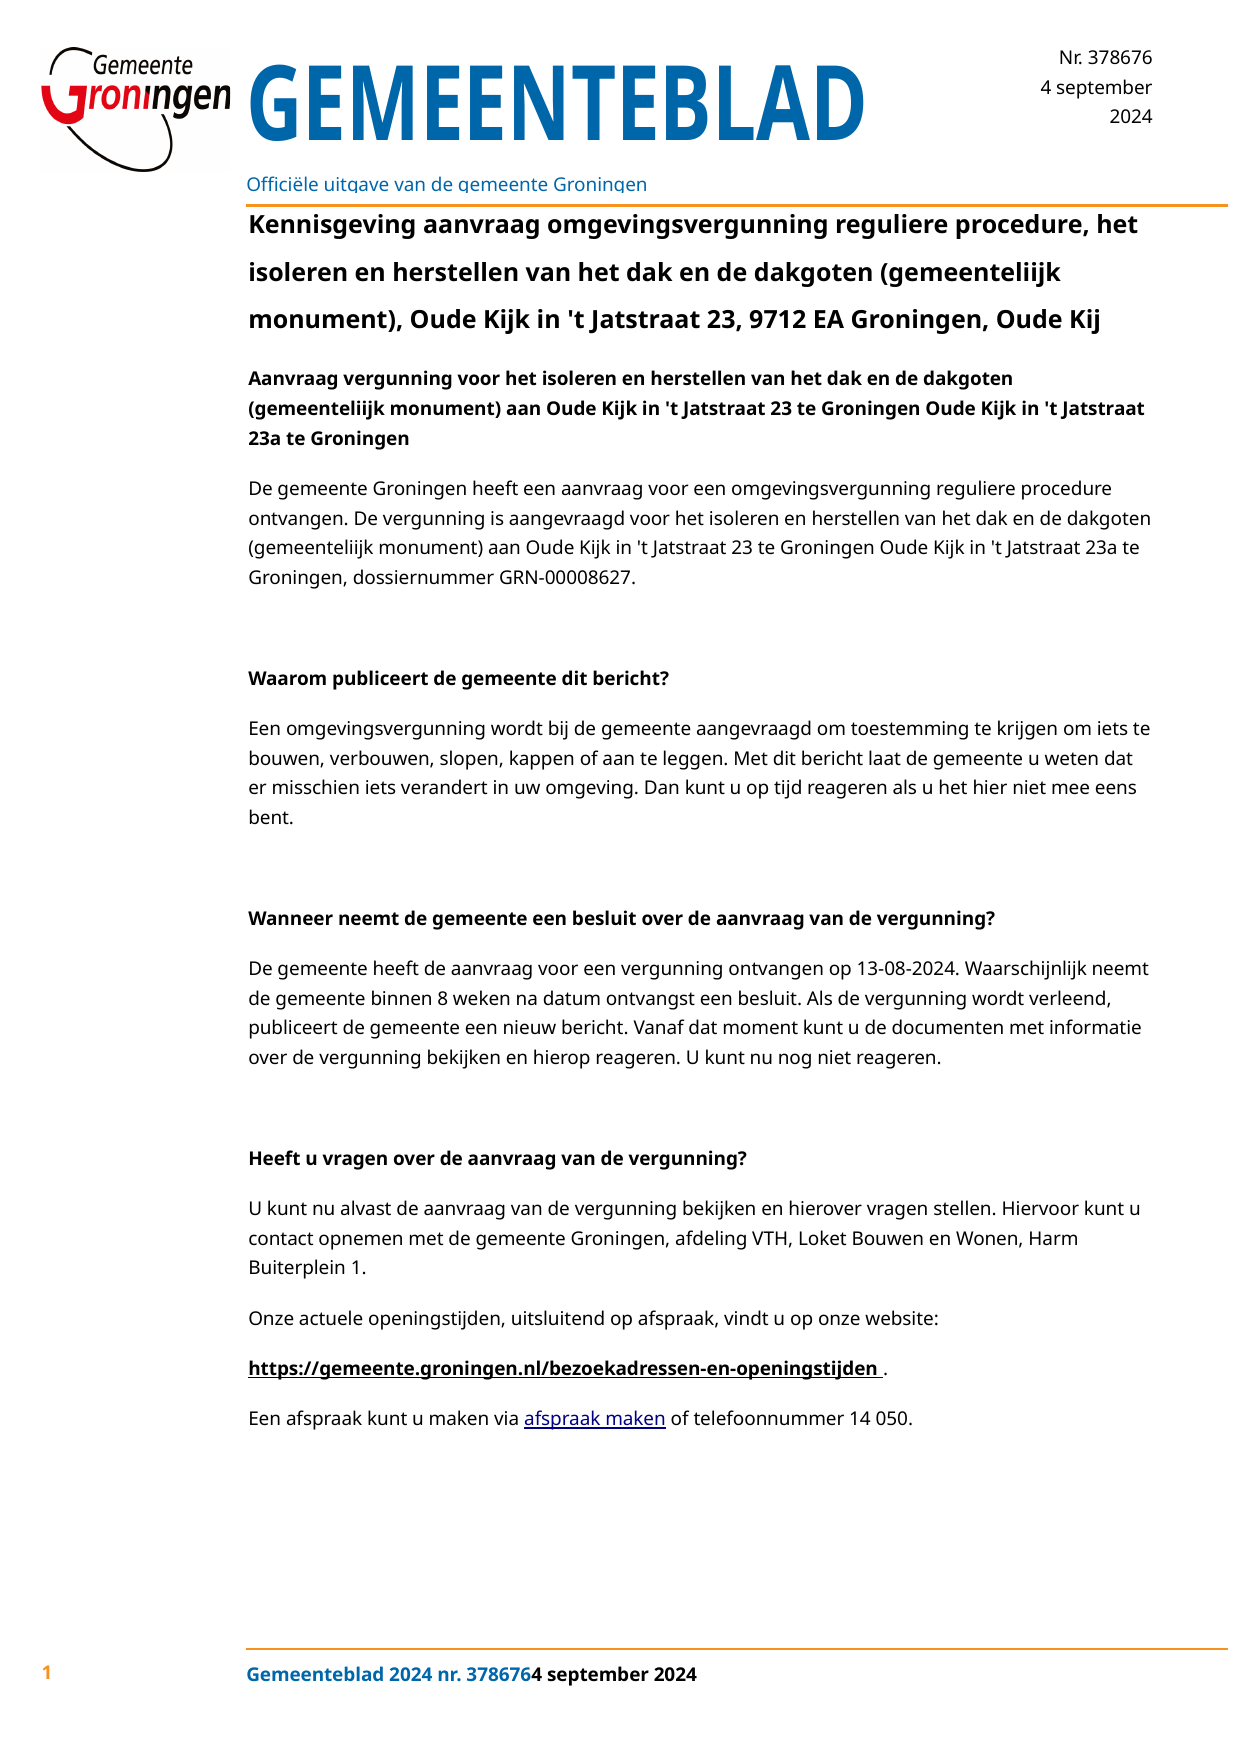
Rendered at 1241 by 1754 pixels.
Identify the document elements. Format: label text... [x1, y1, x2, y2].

text De gemeente Groningen heeft een aanvraag voor een omgevingsvergunning reguliere procedure ontvangen. De vergunning is aangevraagd voor het isoleren en herstellen van het dak en de dakgoten (gemeenteliijk monument) aan Oude Kijk in 't Jatstraat 23 te Groningen Oude Kijk in 't Jatstraat 23a te Groningen, dossiernummer GRN-00008627. [248, 475, 1152, 589]
text Een omgevingsvergunning wordt bij de gemeente aangevraagd om toestemming te krijgen om iets te bouwen, verbouwen, slopen, kappen of aan te leggen. Met dit bericht laat de gemeente u weten dat er misschien iets verandert in uw omgeving. Dan kunt u op tijd reageren als u het hier niet mee eens bent. [248, 715, 1152, 829]
text Waarom publiceert de gemeente dit bericht? [248, 665, 1152, 690]
text https://gemeente.groningen.nl/bezoekadressen-en-openingstijden . [248, 1355, 1152, 1381]
text Heeft u vragen over de aanvraag van de vergunning? [248, 1145, 1152, 1170]
text De gemeente heeft de aanvraag voor een vergunning ontvangen op 13-08-2024. Waarschijnlijk neemt de gemeente binnen 8 weken na datum ontvangst een besluit. Als de vergunning wordt verleend, publiceert de gemeente een nieuw bericht. Vanaf dat moment kunt u de documenten met informatie over de vergunning bekijken en hierop reageren. U kunt nu nog niet reageren. [248, 955, 1152, 1069]
text Wanneer neemt de gemeente een besluit over de aanvraag van de vergunning? [248, 905, 1152, 930]
text Onze actuele openingstijden, uitsluitend op afspraak, vindt u op onze website: [248, 1305, 1152, 1330]
text Kennisgeving aanvraag omgevingsvergunning reguliere procedure, het isoleren en herstellen van het dak en de dakgoten (gemeenteliijk monument), Oude Kijk in 't Jatstraat 23, 9712 EA Groningen, Oude Kij [248, 207, 1152, 336]
text Aanvraag vergunning voor het isoleren en herstellen van het dak en de dakgoten (gemeenteliijk monument) aan Oude Kijk in 't Jatstraat 23 te Groningen Oude Kijk in 't Jatstraat 23a te Groningen [248, 366, 1152, 450]
text U kunt nu alvast de aanvraag van de vergunning bekijken en hierover vragen stellen. Hiervoor kunt u contact opnemen met de gemeente Groningen, afdeling VTH, Loket Bouwen en Wonen, Harm Buiterplein 1. [248, 1195, 1152, 1280]
picture [41, 47, 231, 172]
text Een afspraak kunt u maken via afspraak maken of telefoonnummer 14 050. [248, 1406, 1152, 1431]
